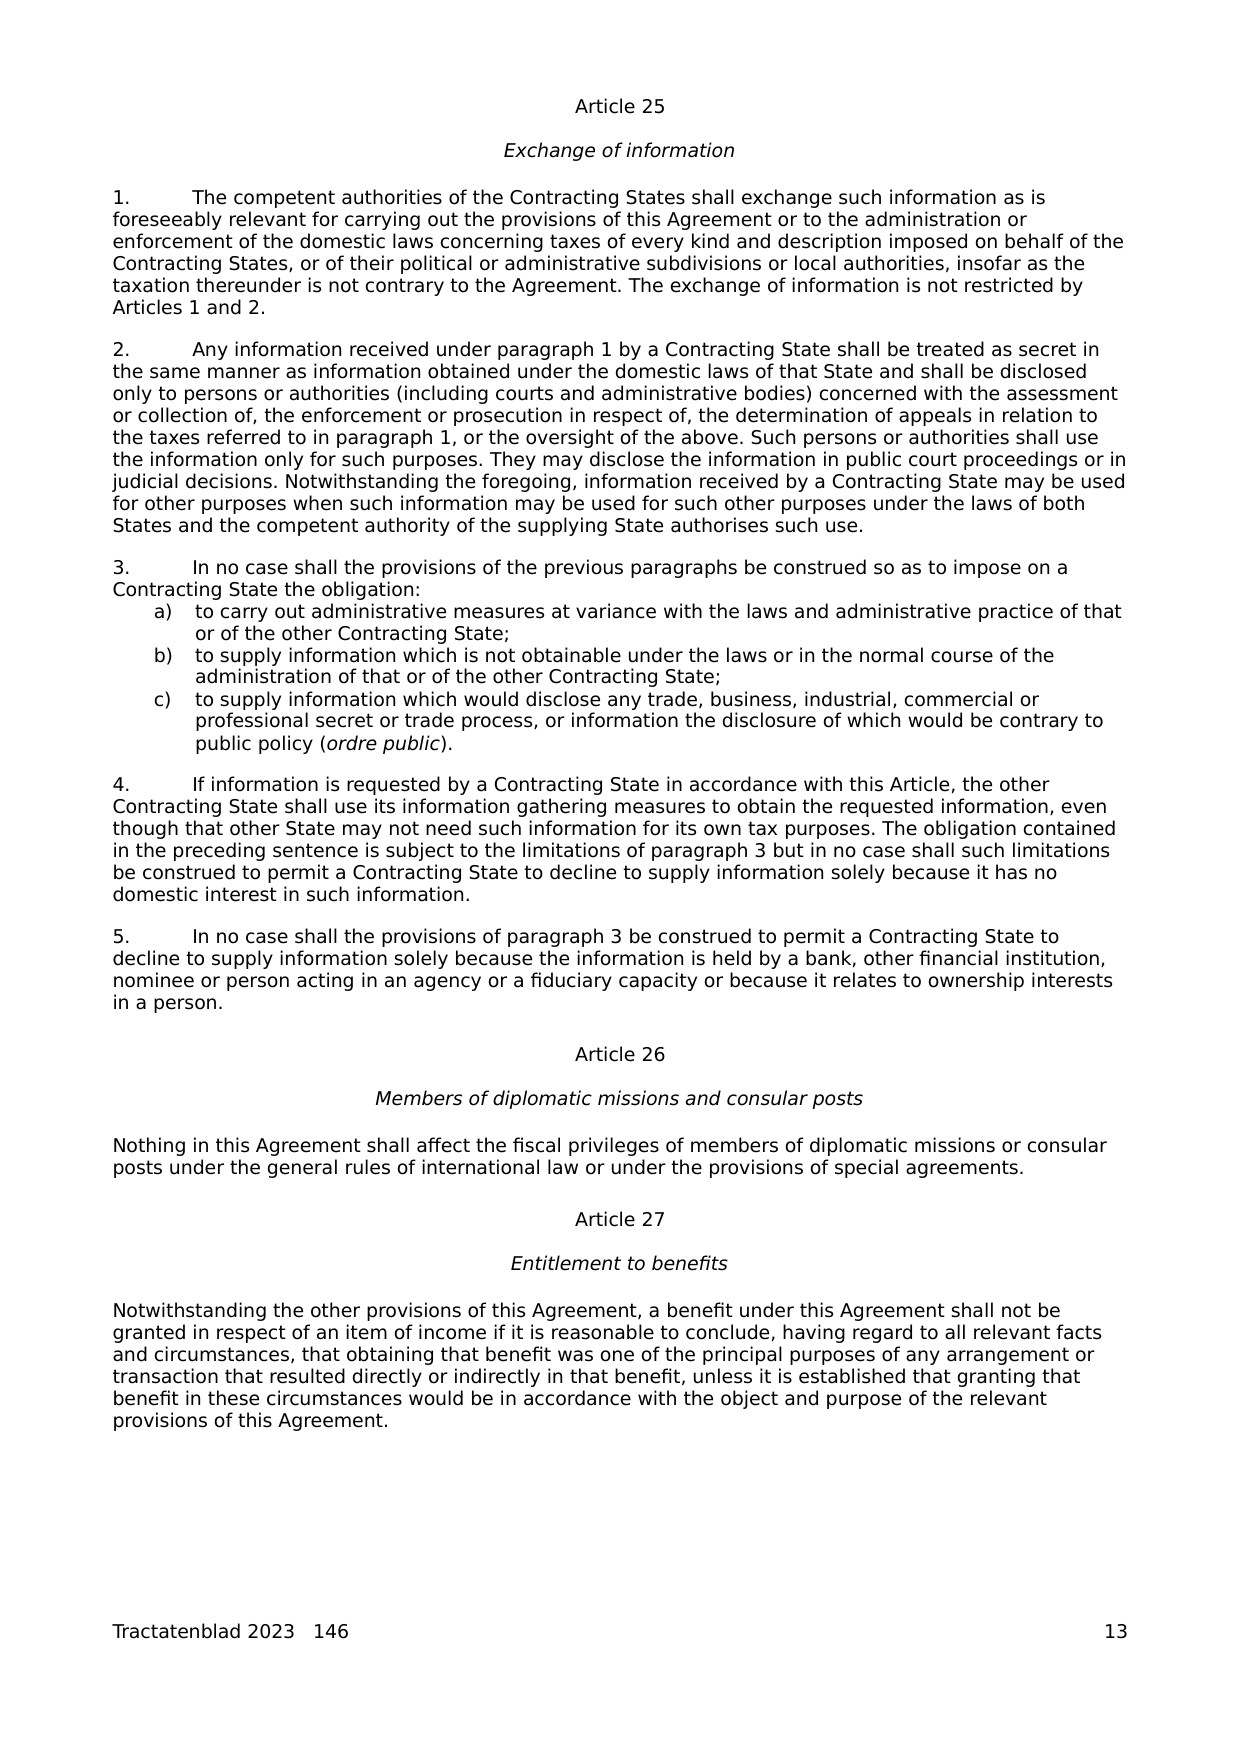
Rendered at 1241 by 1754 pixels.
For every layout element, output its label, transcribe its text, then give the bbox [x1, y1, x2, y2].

text 1. The competent authorities of the Contracting States shall exchange such information as is foreseeably relevant for carrying out the provisions of this Agreement or to the administration or enforcement of the domestic laws concerning taxes of every kind and description imposed on behalf of the Contracting States, or of their political or administrative subdivisions or local authorities, insofar as the taxation thereunder is not contrary to the Agreement. The exchange of information is not restricted by Articles 1 and 2. [112, 187, 1128, 319]
text Nothing in this Agreement shall affect the fiscal privileges of members of diplomatic missions or consular posts under the general rules of international law or under the provisions of special agreements. [112, 1135, 1128, 1179]
text 3. In no case shall the provisions of the previous paragraphs be construed so as to impose on a Contracting State the obligation: [112, 557, 1128, 601]
subtitle Article 26 Members of diplomatic missions and consular posts [112, 1044, 1128, 1110]
text a) to carry out administrative measures at variance with the laws and administrative practice of that or of the other Contracting State; [153, 601, 1128, 644]
text 5. In no case shall the provisions of paragraph 3 be construed to permit a Contracting State to decline to supply information solely because the information is held by a bank, other financial institution, nominee or person acting in an agency or a fiduciary capacity or because it relates to ownership interests in a person. [112, 926, 1128, 1014]
text Notwithstanding the other provisions of this Agreement, a benefit under this Agreement shall not be granted in respect of an item of income if it is reasonable to conclude, having regard to all relevant facts and circumstances, that obtaining that benefit was one of the principal purposes of any arrangement or transaction that resulted directly or indirectly in that benefit, unless it is established that granting that benefit in these circumstances would be in accordance with the object and purpose of the relevant provisions of this Agreement. [112, 1300, 1128, 1432]
text 2. Any information received under paragraph 1 by a Contracting State shall be treated as secret in the same manner as information obtained under the domestic laws of that State and shall be disclosed only to persons or authorities (including courts and administrative bodies) concerned with the assessment or collection of, the enforcement or prosecution in respect of, the determination of appeals in relation to the taxes referred to in paragraph 1, or the oversight of the above. Such persons or authorities shall use the information only for such purposes. They may disclose the information in public court proceedings or in judicial decisions. Notwithstanding the foregoing, information received by a Contracting State may be used for other purposes when such information may be used for such other purposes under the laws of both States and the competent authority of the supplying State authorises such use. [112, 339, 1128, 537]
subtitle Article 25 Exchange of information [112, 96, 1128, 162]
text 4. If information is requested by a Contracting State in accordance with this Article, the other Contracting State shall use its information gathering measures to obtain the requested information, even though that other State may not need such information for its own tax purposes. The obligation contained in the preceding sentence is subject to the limitations of paragraph 3 but in no case shall such limitations be construed to permit a Contracting State to decline to supply information solely because it has no domestic interest in such information. [112, 774, 1128, 906]
subtitle Article 27 Entitlement to benefits [112, 1209, 1128, 1275]
text b) to supply information which is not obtainable under the laws or in the normal course of the administration of that or of the other Contracting State; [153, 644, 1128, 688]
text c) to supply information which would disclose any trade, business, industrial, commercial or professional secret or trade process, or information the disclosure of which would be contrary to public policy (ordre public). [153, 688, 1128, 754]
